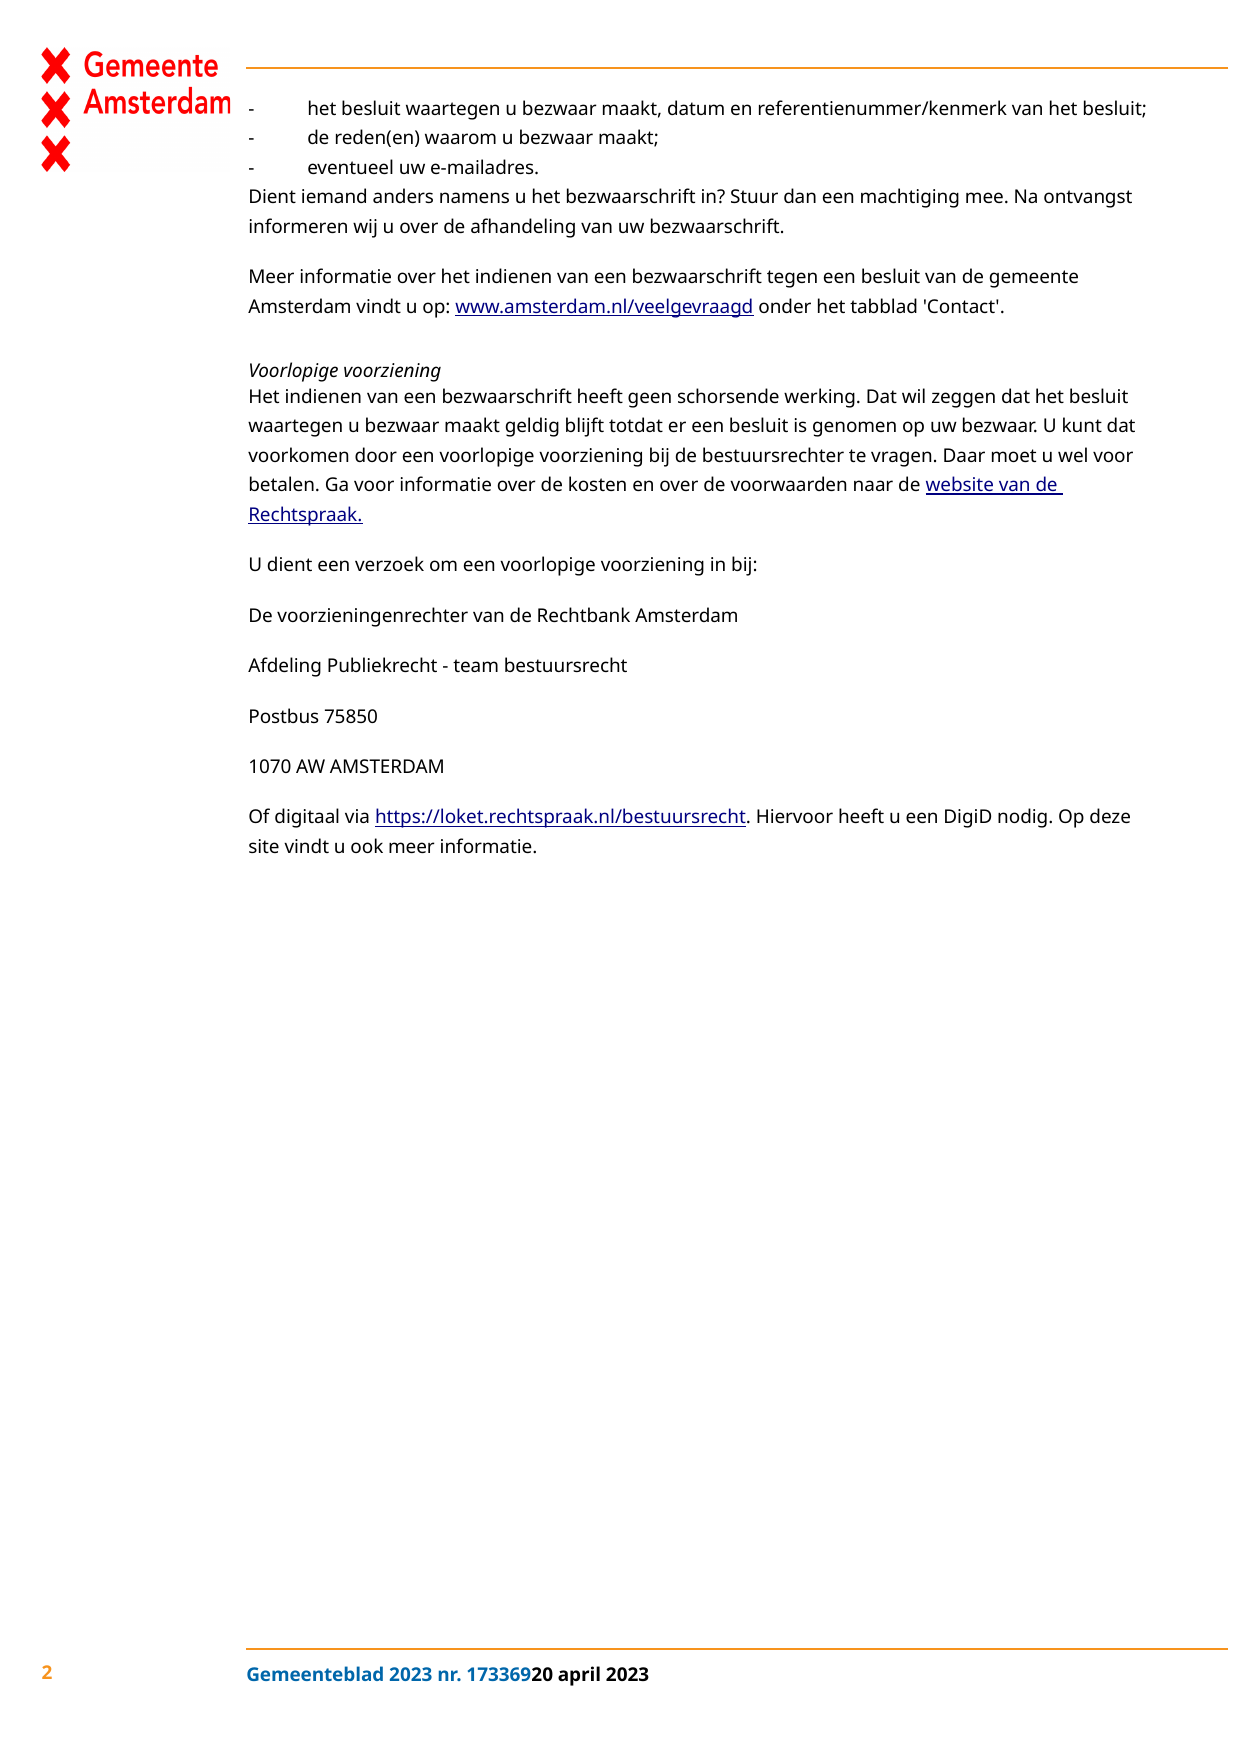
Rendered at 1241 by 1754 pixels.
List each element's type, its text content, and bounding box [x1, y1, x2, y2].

text Meer informatie over het indienen van een bezwaarschrift tegen een besluit van de gemeente Amsterdam vindt u op: www.amsterdam.nl/veelgevraagd onder het tabblad 'Contact'. [248, 263, 1152, 319]
text Of digitaal via https://loket.rechtspraak.nl/bestuursrecht. Hiervoor heeft u een DigiD nodig. Op deze site vindt u ook meer informatie. [248, 804, 1152, 859]
list eventueel uw e-mailadres. [248, 154, 1152, 180]
text Dient iemand anders namens u het bezwaarschrift in? Stuur dan een machtiging mee. Na ontvangst informeren wij u over de afhandeling van uw bezwaarschrift. [248, 183, 1152, 239]
text Afdeling Publiekrecht - team bestuursrecht [248, 652, 1152, 678]
text Het indienen van een bezwaarschrift heeft geen schorsende werking. Dat wil zeggen dat het besluit waartegen u bezwaar maakt geldig blijft totdat er een besluit is genomen op uw bezwaar. U kunt dat voorkomen door een voorlopige voorziening bij de bestuursrechter te vragen. Daar moet u wel voor betalen. Ga voor informatie over de kosten en over de voorwaarden naar de website van de Rechtspraak. [248, 383, 1152, 527]
text U dient een verzoek om een voorlopige voorziening in bij: [248, 552, 1152, 577]
list de reden(en) waarom u bezwaar maakt; [248, 124, 1152, 150]
text 1070 AW AMSTERDAM [248, 753, 1152, 779]
text Voorlopige voorziening [248, 357, 1152, 383]
text Postbus 75850 [248, 703, 1152, 728]
text De voorzieningenrechter van de Rechtbank Amsterdam [248, 602, 1152, 628]
picture [41, 47, 231, 172]
list het besluit waartegen u bezwaar maakt, datum en referentienummer/kenmerk van het besluit; [248, 95, 1152, 121]
